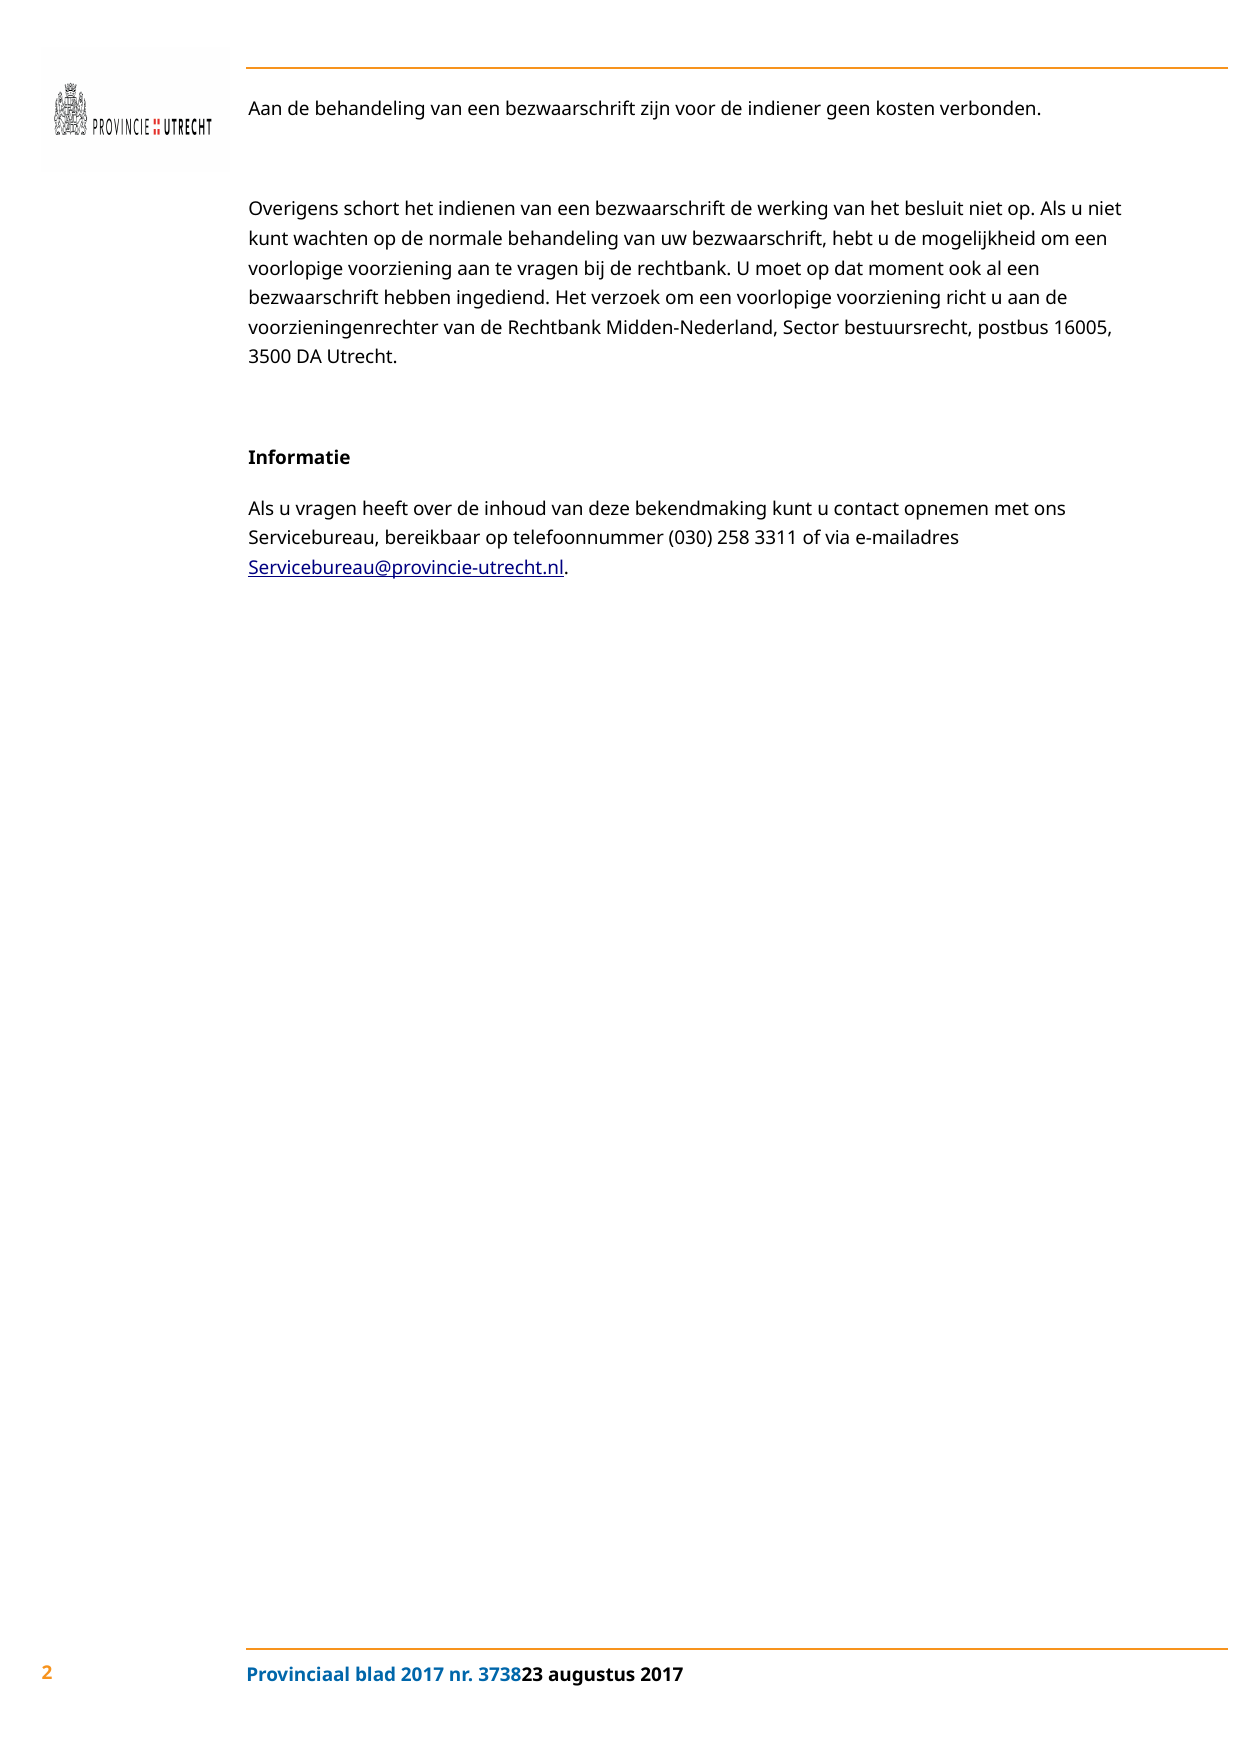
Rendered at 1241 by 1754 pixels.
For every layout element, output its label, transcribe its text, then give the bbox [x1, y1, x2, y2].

text Als u vragen heeft over de inhoud van deze bekendmaking kunt u contact opnemen met ons Servicebureau, bereikbaar op telefoonnummer (030) 258 3311 of via e-mailadres Servicebureau@provincie-utrecht.nl. [248, 495, 1152, 580]
text Aan de behandeling van een bezwaarschrift zijn voor de indiener geen kosten verbonden. [248, 95, 1152, 121]
text Informatie [248, 444, 1152, 470]
picture [41, 47, 231, 172]
text Overigens schort het indienen van een bezwaarschrift de werking van het besluit niet op. Als u niet kunt wachten op de normale behandeling van uw bezwaarschrift, hebt u de mogelijkheid om een voorlopige voorziening aan te vragen bij de rechtbank. U moet op dat moment ook al een bezwaarschrift hebben ingediend. Het verzoek om een voorlopige voorziening richt u aan de voorzieningenrechter van de Rechtbank Midden-Nederland, Sector bestuursrecht, postbus 16005, 3500 DA Utrecht. [248, 196, 1152, 369]
